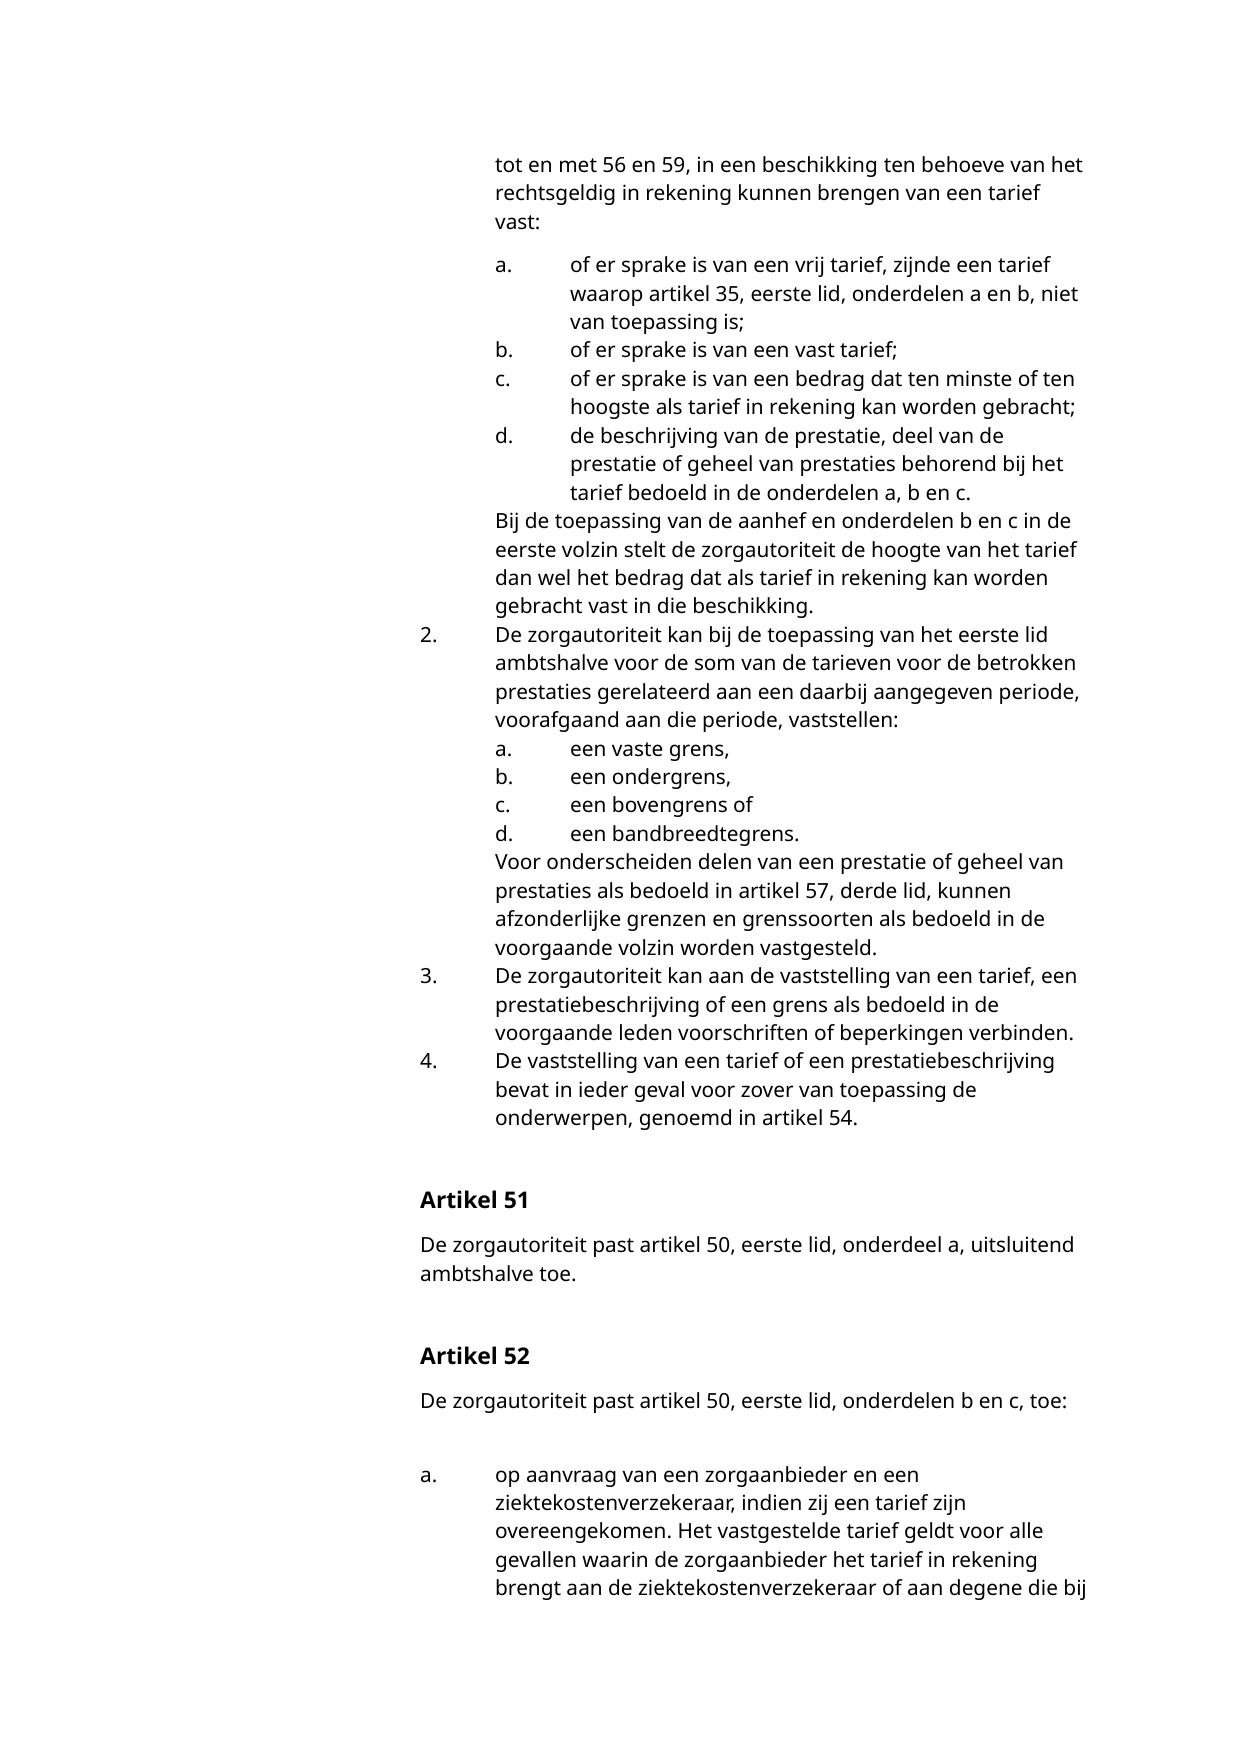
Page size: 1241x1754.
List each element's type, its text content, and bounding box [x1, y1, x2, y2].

list een vaste grens, [495, 734, 1090, 762]
list De vaststelling van een tarief of een prestatiebeschrijving bevat in ieder geval voor zover van toepassing de onderwerpen, genoemd in artikel 54. [420, 1047, 1090, 1132]
list of er sprake is van een vrij tarief, zijnde een tarief waarop artikel 35, eerste lid, onderdelen a en b, niet van toepassing is; [495, 250, 1090, 336]
list op aanvraag van een zorgaanbieder en een ziektekostenverzekeraar, indien zij een tarief zijn overeengekomen. Het vastgestelde tarief geldt voor alle gevallen waarin de zorgaanbieder het tarief in rekening brengt aan de ziektekostenverzekeraar of aan degene die bij [420, 1460, 1090, 1602]
list Voor onderscheiden delen van een prestatie of geheel van prestaties als bedoeld in artikel 57, derde lid, kunnen afzonderlijke grenzen en grenssoorten als bedoeld in de voorgaande volzin worden vastgesteld. [420, 847, 1090, 961]
list of er sprake is van een vast tarief; [495, 336, 1090, 364]
list of er sprake is van een bedrag dat ten minste of ten hoogste als tarief in rekening kan worden gebracht; [495, 364, 1090, 421]
list Bij de toepassing van de aanhef en onderdelen b en c in de eerste volzin stelt de zorgautoriteit de hoogte van het tarief dan wel het bedrag dat als tarief in rekening kan worden gebracht vast in die beschikking. [420, 506, 1090, 620]
subtitle Artikel 51 [420, 1184, 1090, 1216]
list een bandbreedtegrens. [495, 819, 1090, 847]
list de beschrijving van de prestatie, deel van de prestatie of geheel van prestaties behorend bij het tarief bedoeld in de onderdelen a, b en c. [495, 421, 1090, 506]
list een ondergrens, [495, 762, 1090, 791]
subtitle Artikel 52 [420, 1340, 1090, 1371]
list De zorgautoriteit kan bij de toepassing van het eerste lid ambtshalve voor de som van de tarieven voor de betrokken prestaties gerelateerd aan een daarbij aangegeven periode, voorafgaand aan die periode, vaststellen: [420, 620, 1090, 734]
list De zorgautoriteit kan aan de vaststelling van een tarief, een prestatiebeschrijving of een grens als bedoeld in de voorgaande leden voorschriften of beperkingen verbinden. [420, 961, 1090, 1047]
list een bovengrens of [495, 791, 1090, 819]
text De zorgautoriteit past artikel 50, eerste lid, onderdeel a, uitsluitend ambtshalve toe. [420, 1231, 1090, 1287]
list tot en met 56 en 59, in een beschikking ten behoeve van het rechtsgeldig in rekening kunnen brengen van een tarief vast: [420, 150, 1090, 235]
text De zorgautoriteit past artikel 50, eerste lid, onderdelen b en c, toe: [420, 1386, 1090, 1415]
